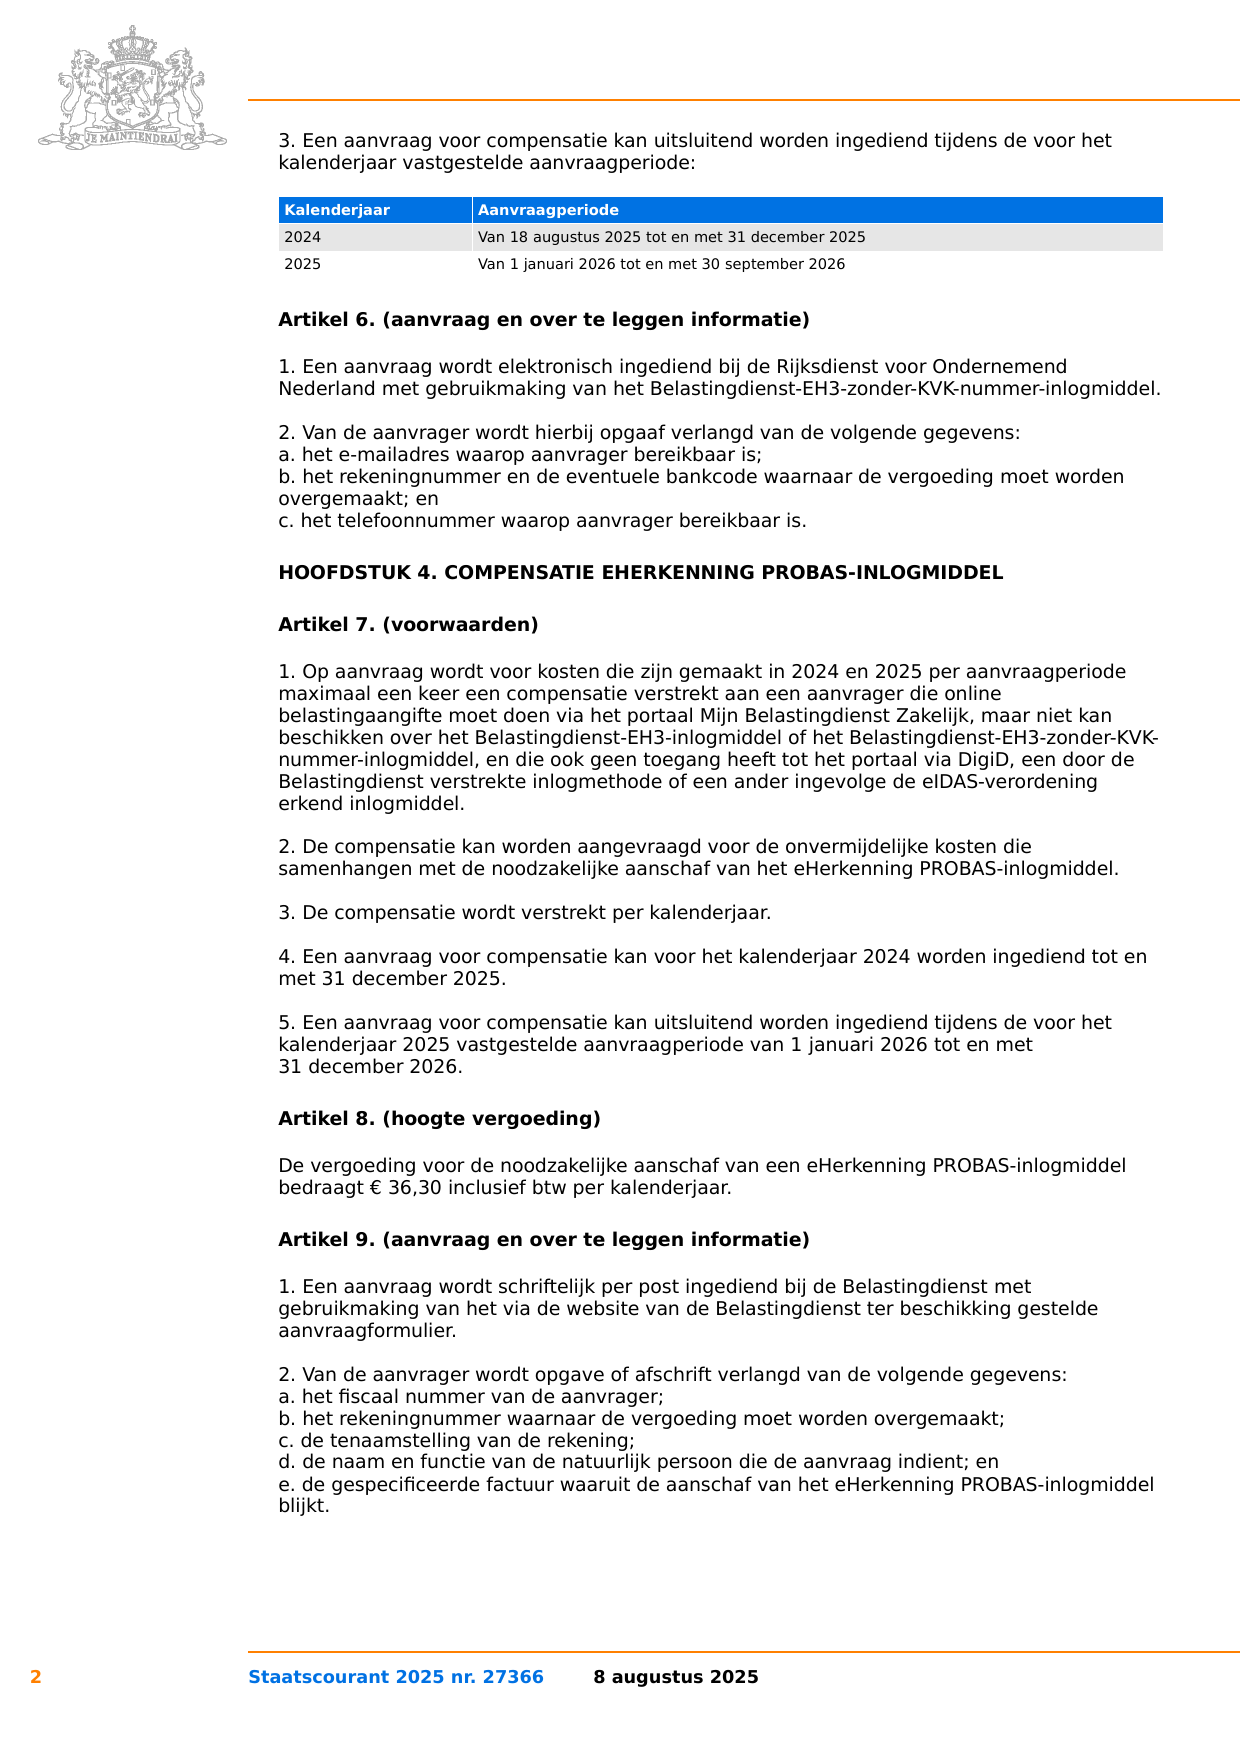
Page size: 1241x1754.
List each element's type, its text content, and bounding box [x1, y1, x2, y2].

text e. de gespecificeerde factuur waaruit de aanschaf van het eHerkenning PROBAS-inlogmiddel blijkt. [278, 1473, 1163, 1517]
text a. het e-mailadres waarop aanvrager bereikbaar is; [278, 444, 1163, 466]
table_cell Van 18 augustus 2025 tot en met 31 december 2025 [473, 224, 1163, 251]
text b. het rekeningnummer waarnaar de vergoeding moet worden overgemaakt; [278, 1407, 1163, 1429]
table_cell 2024 [279, 224, 472, 251]
table_header Aanvraagperiode [473, 197, 1163, 223]
picture [38, 25, 227, 150]
text d. de naam en functie van de natuurlijk persoon die de aanvraag indient; en [278, 1451, 1163, 1473]
text 3. Een aanvraag voor compensatie kan uitsluitend worden ingediend tijdens de voor het kalenderjaar vastgestelde aanvraagperiode: [278, 130, 1163, 174]
text 1. Een aanvraag wordt elektronisch ingediend bij de Rijksdienst voor Ondernemend Nederland met gebruikmaking van het Belastingdienst-EH3-zonder-KVK-nummer-inlogmiddel. [278, 356, 1163, 400]
text 4. Een aanvraag voor compensatie kan voor het kalenderjaar 2024 worden ingediend tot en met 31 december 2025. [278, 946, 1163, 990]
text 1. Een aanvraag wordt schriftelijk per post ingediend bij de Belastingdienst met gebruikmaking van het via de website van de Belastingdienst ter beschikking gestelde aanvraagformulier. [278, 1276, 1163, 1342]
text 3. De compensatie wordt verstrekt per kalenderjaar. [278, 902, 1163, 924]
table_header Kalenderjaar [279, 197, 472, 223]
table_cell Van 1 januari 2026 tot en met 30 september 2026 [473, 252, 1163, 278]
subtitle Artikel 9. (aanvraag en over te leggen informatie) [278, 1229, 1163, 1251]
table_cell 2025 [279, 252, 472, 278]
text b. het rekeningnummer en de eventuele bankcode waarnaar de vergoeding moet worden overgemaakt; en [278, 466, 1163, 510]
text c. de tenaamstelling van de rekening; [278, 1429, 1163, 1451]
text 1. Op aanvraag wordt voor kosten die zijn gemaakt in 2024 en 2025 per aanvraagperiode maximaal een keer een compensatie verstrekt aan een aanvrager die online belastingaangifte moet doen via het portaal Mijn Belastingdienst Zakelijk, maar niet kan beschikken over het Belastingdienst-EH3-inlogmiddel of het Belastingdienst-EH3-zonder-KVK-nummer-inlogmiddel, en die ook geen toegang heeft tot het portaal via DigiD, een door de Belastingdienst verstrekte inlogmethode of een ander ingevolge de eIDAS-verordening erkend inlogmiddel. [278, 661, 1163, 814]
subtitle Artikel 8. (hoogte vergoeding) [278, 1108, 1163, 1130]
subtitle Artikel 6. (aanvraag en over te leggen informatie) [278, 309, 1163, 331]
text 2. De compensatie kan worden aangevraagd voor de onvermijdelijke kosten die samenhangen met de noodzakelijke aanschaf van het eHerkenning PROBAS-inlogmiddel. [278, 836, 1163, 880]
subtitle HOOFDSTUK 4. COMPENSATIE EHERKENNING PROBAS-INLOGMIDDEL [278, 562, 1163, 584]
text 2. Van de aanvrager wordt hierbij opgaaf verlangd van de volgende gegevens: [278, 422, 1163, 444]
text a. het fiscaal nummer van de aanvrager; [278, 1386, 1163, 1407]
text 2. Van de aanvrager wordt opgave of afschrift verlangd van de volgende gegevens: [278, 1363, 1163, 1386]
text c. het telefoonnummer waarop aanvrager bereikbaar is. [278, 510, 1163, 532]
text De vergoeding voor de noodzakelijke aanschaf van een eHerkenning PROBAS-inlogmiddel bedraagt € 36,30 inclusief btw per kalenderjaar. [278, 1155, 1163, 1199]
subtitle Artikel 7. (voorwaarden) [278, 614, 1163, 636]
text 5. Een aanvraag voor compensatie kan uitsluitend worden ingediend tijdens de voor het kalenderjaar 2025 vastgestelde aanvraagperiode van 1 januari 2026 tot en met 31 december 2026. [278, 1012, 1163, 1078]
